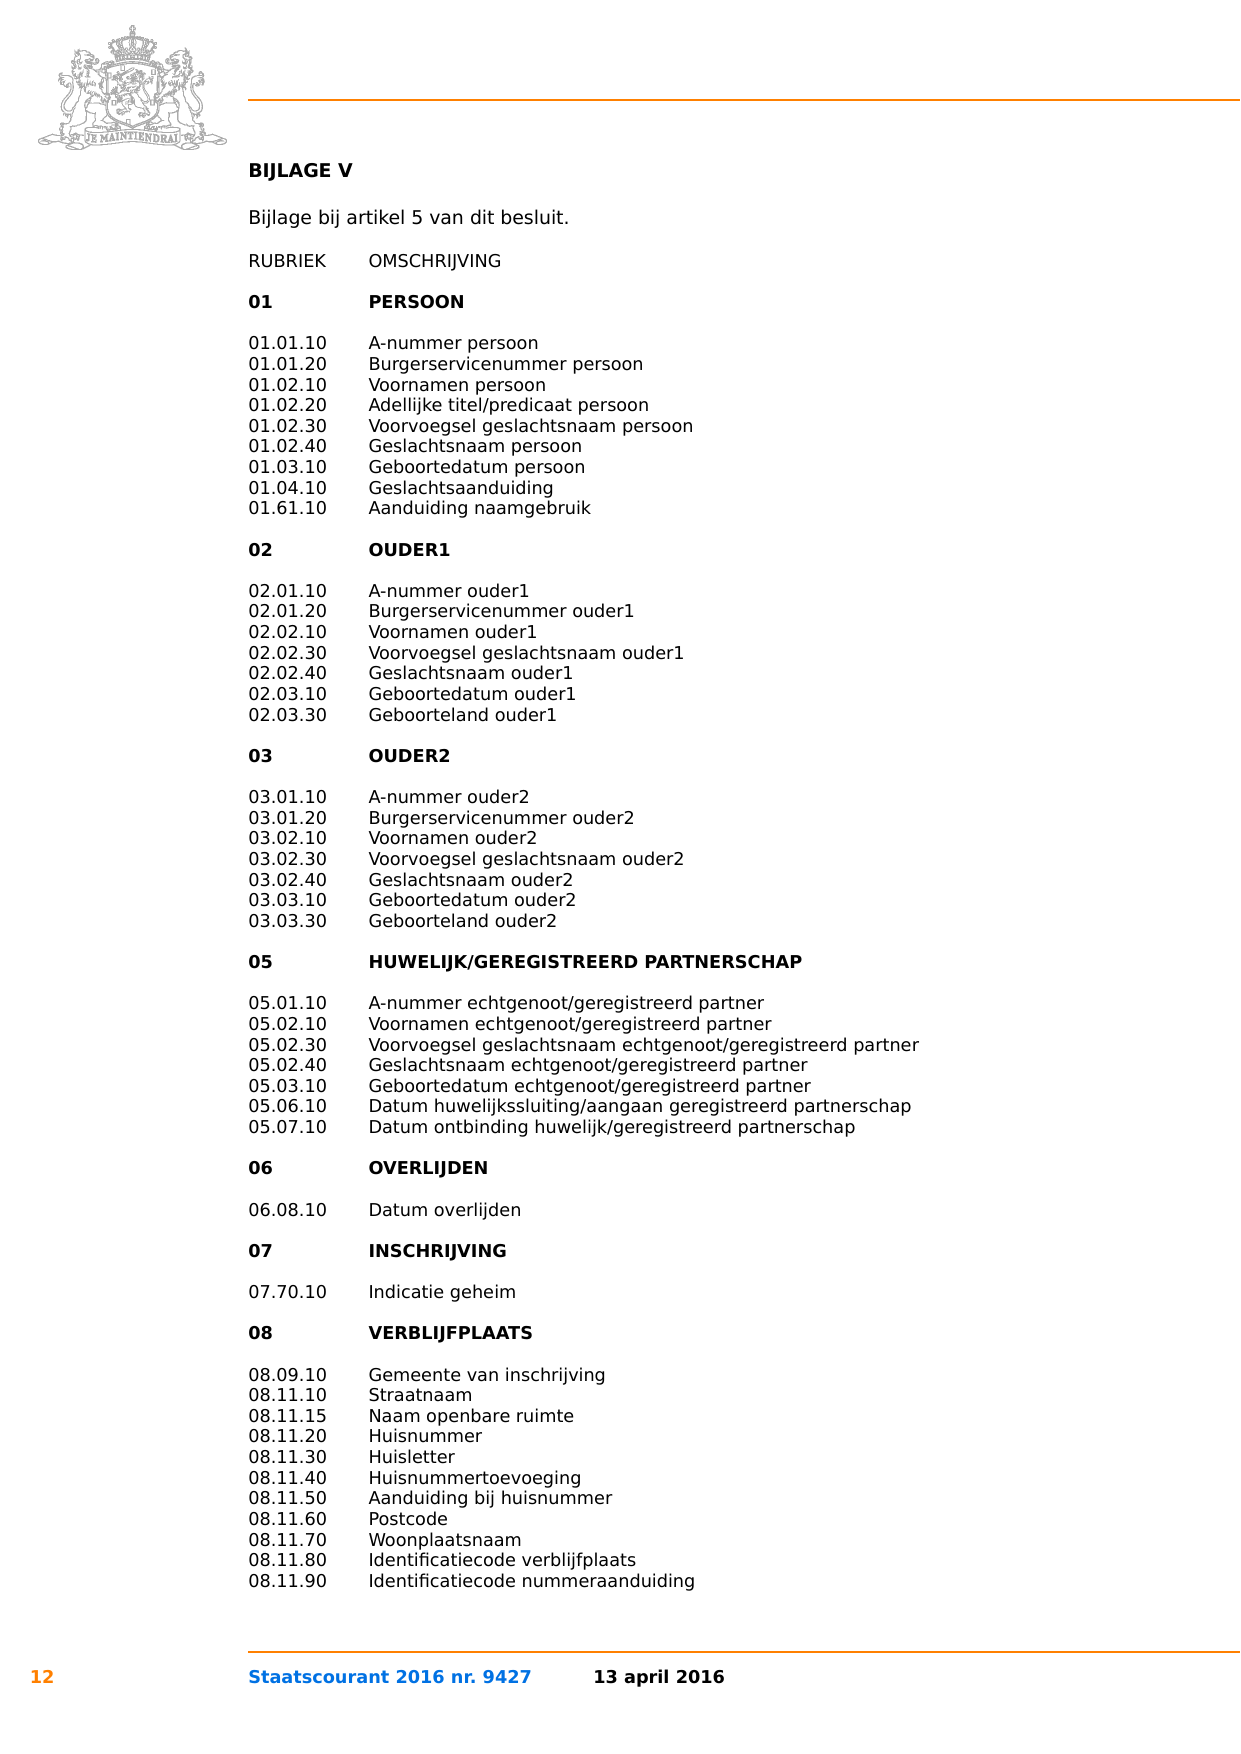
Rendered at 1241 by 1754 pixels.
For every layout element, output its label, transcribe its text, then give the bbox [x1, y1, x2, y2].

table_cell Geboortedatum ouder2 [363, 890, 1163, 911]
table_cell PERSOON [363, 292, 1163, 313]
table_cell Geslachtsnaam echtgenoot/geregistreerd partner [363, 1055, 1163, 1076]
table_cell 02.02.10 [248, 622, 362, 643]
table_cell 03.01.10 [248, 787, 362, 808]
table_cell [363, 1303, 1163, 1323]
table_cell 01.01.10 [248, 333, 362, 354]
subtitle BIJLAGE V [248, 160, 1163, 182]
table_cell [363, 560, 1163, 581]
table_cell INSCHRIJVING [363, 1241, 1163, 1261]
table_cell Woonplaatsnaam [363, 1530, 1163, 1550]
table_cell OUDER2 [363, 746, 1163, 766]
table_cell Geboortedatum echtgenoot/geregistreerd partner [363, 1076, 1163, 1096]
table_cell 03.03.30 [248, 911, 362, 931]
table_cell 05.06.10 [248, 1096, 362, 1117]
table_cell [248, 1344, 362, 1364]
table_cell 02.03.10 [248, 684, 362, 704]
table_cell [363, 1220, 1163, 1241]
table_cell 01.03.10 [248, 457, 362, 478]
table_cell Geslachtsnaam ouder2 [363, 870, 1163, 890]
table_cell Geboortedatum ouder1 [363, 684, 1163, 704]
table_cell Datum ontbinding huwelijk/geregistreerd partnerschap [363, 1117, 1163, 1138]
table_cell A-nummer ouder2 [363, 787, 1163, 808]
table_cell Adellijke titel/predicaat persoon [363, 395, 1163, 416]
table_cell Postcode [363, 1509, 1163, 1529]
table_cell [363, 313, 1163, 333]
table_cell 08.11.10 [248, 1385, 362, 1406]
table_cell 05.03.10 [248, 1076, 362, 1096]
table_cell Huisnummertoevoeging [363, 1468, 1163, 1488]
table_cell 01.02.10 [248, 375, 362, 395]
table_cell Geslachtsnaam ouder1 [363, 663, 1163, 684]
table_cell [248, 1303, 362, 1323]
table_header RUBRIEK [248, 251, 362, 271]
table_cell A-nummer ouder1 [363, 581, 1163, 601]
table_cell 07.70.10 [248, 1282, 362, 1303]
table_cell [363, 725, 1163, 746]
table_cell Geboortedatum persoon [363, 457, 1163, 478]
table_cell [248, 931, 362, 952]
table_cell [248, 1179, 362, 1199]
table_cell 01.02.20 [248, 395, 362, 416]
table_cell 02.01.20 [248, 601, 362, 622]
table_cell 07 [248, 1241, 362, 1261]
table_cell HUWELIJK/GEREGISTREERD PARTNERSCHAP [363, 952, 1163, 973]
table_cell 08.11.15 [248, 1406, 362, 1426]
table_cell [363, 973, 1163, 993]
table_cell Burgerservicenummer persoon [363, 354, 1163, 374]
table_cell 08.11.30 [248, 1447, 362, 1468]
picture [38, 25, 227, 150]
table_cell 05.07.10 [248, 1117, 362, 1138]
table_cell [248, 271, 362, 292]
table_cell 05 [248, 952, 362, 973]
table_cell Straatnaam [363, 1385, 1163, 1406]
table_cell 01.61.10 [248, 498, 362, 519]
table_cell 05.02.30 [248, 1035, 362, 1055]
table_cell Geslachtsnaam persoon [363, 436, 1163, 457]
table_cell A-nummer persoon [363, 333, 1163, 354]
table_cell [248, 766, 362, 787]
table_cell 03 [248, 746, 362, 766]
table_cell [248, 725, 362, 746]
table_cell [363, 766, 1163, 787]
table_cell 03.03.10 [248, 890, 362, 911]
table_cell Naam openbare ruimte [363, 1406, 1163, 1426]
table_cell 02.02.30 [248, 643, 362, 663]
table_cell Datum huwelijkssluiting/aangaan geregistreerd partnerschap [363, 1096, 1163, 1117]
table_cell [248, 1261, 362, 1282]
table_cell [248, 560, 362, 581]
table_cell 05.02.10 [248, 1014, 362, 1034]
table_cell Voorvoegsel geslachtsnaam ouder1 [363, 643, 1163, 663]
table_cell Voornamen echtgenoot/geregistreerd partner [363, 1014, 1163, 1034]
table_cell [363, 271, 1163, 292]
table_cell Voorvoegsel geslachtsnaam echtgenoot/geregistreerd partner [363, 1035, 1163, 1055]
table_cell 02.02.40 [248, 663, 362, 684]
table_cell 01.02.30 [248, 416, 362, 436]
table_cell 08 [248, 1323, 362, 1344]
table_cell Voorvoegsel geslachtsnaam ouder2 [363, 849, 1163, 869]
table_cell Huisletter [363, 1447, 1163, 1468]
table_cell 02.01.10 [248, 581, 362, 601]
table_cell Gemeente van inschrijving [363, 1365, 1163, 1385]
table_cell Voorvoegsel geslachtsnaam persoon [363, 416, 1163, 436]
table_cell Burgerservicenummer ouder1 [363, 601, 1163, 622]
table_cell Voornamen ouder2 [363, 828, 1163, 849]
table_cell 01.01.20 [248, 354, 362, 374]
table_cell VERBLIJFPLAATS [363, 1323, 1163, 1344]
table_cell Burgerservicenummer ouder2 [363, 808, 1163, 828]
table_cell [248, 519, 362, 539]
table_cell Indicatie geheim [363, 1282, 1163, 1303]
table_cell Huisnummer [363, 1426, 1163, 1447]
table_cell 08.11.90 [248, 1571, 362, 1591]
table_cell 08.11.40 [248, 1468, 362, 1488]
table_cell Geslachtsaanduiding [363, 478, 1163, 498]
table_cell Identificatiecode nummeraanduiding [363, 1571, 1163, 1591]
table_cell [363, 1344, 1163, 1364]
table_cell Voornamen persoon [363, 375, 1163, 395]
table_cell [248, 973, 362, 993]
table_cell Voornamen ouder1 [363, 622, 1163, 643]
table_cell [248, 1220, 362, 1241]
text Bijlage bij artikel 5 van dit besluit. [248, 207, 1163, 229]
table_cell [248, 1138, 362, 1158]
table_cell 01.04.10 [248, 478, 362, 498]
table_cell Aanduiding naamgebruik [363, 498, 1163, 519]
table_cell 01 [248, 292, 362, 313]
table_cell 01.02.40 [248, 436, 362, 457]
table_cell OVERLIJDEN [363, 1158, 1163, 1179]
table_cell 08.11.20 [248, 1426, 362, 1447]
table_cell Identificatiecode verblijfplaats [363, 1550, 1163, 1571]
table_cell Datum overlijden [363, 1200, 1163, 1220]
table_cell 06 [248, 1158, 362, 1179]
table_cell 05.02.40 [248, 1055, 362, 1076]
table_cell 03.02.40 [248, 870, 362, 890]
table_cell Geboorteland ouder1 [363, 705, 1163, 725]
table_cell [363, 1138, 1163, 1158]
table_cell A-nummer echtgenoot/geregistreerd partner [363, 993, 1163, 1014]
table_cell Aanduiding bij huisnummer [363, 1488, 1163, 1509]
table_cell 08.11.70 [248, 1530, 362, 1550]
table_cell Geboorteland ouder2 [363, 911, 1163, 931]
table_cell 03.01.20 [248, 808, 362, 828]
table_cell 03.02.10 [248, 828, 362, 849]
table_cell 08.11.60 [248, 1509, 362, 1529]
table_cell 08.11.80 [248, 1550, 362, 1571]
table_cell [363, 519, 1163, 539]
table_cell 05.01.10 [248, 993, 362, 1014]
table_cell 08.11.50 [248, 1488, 362, 1509]
table_cell 03.02.30 [248, 849, 362, 869]
table_cell OUDER1 [363, 540, 1163, 560]
table_header OMSCHRIJVING [363, 251, 1163, 271]
table_cell 06.08.10 [248, 1200, 362, 1220]
table_cell 02 [248, 540, 362, 560]
table_cell [363, 931, 1163, 952]
table_cell 02.03.30 [248, 705, 362, 725]
table_cell 08.09.10 [248, 1365, 362, 1385]
table_cell [248, 313, 362, 333]
table_cell [363, 1261, 1163, 1282]
table_cell [363, 1179, 1163, 1199]
